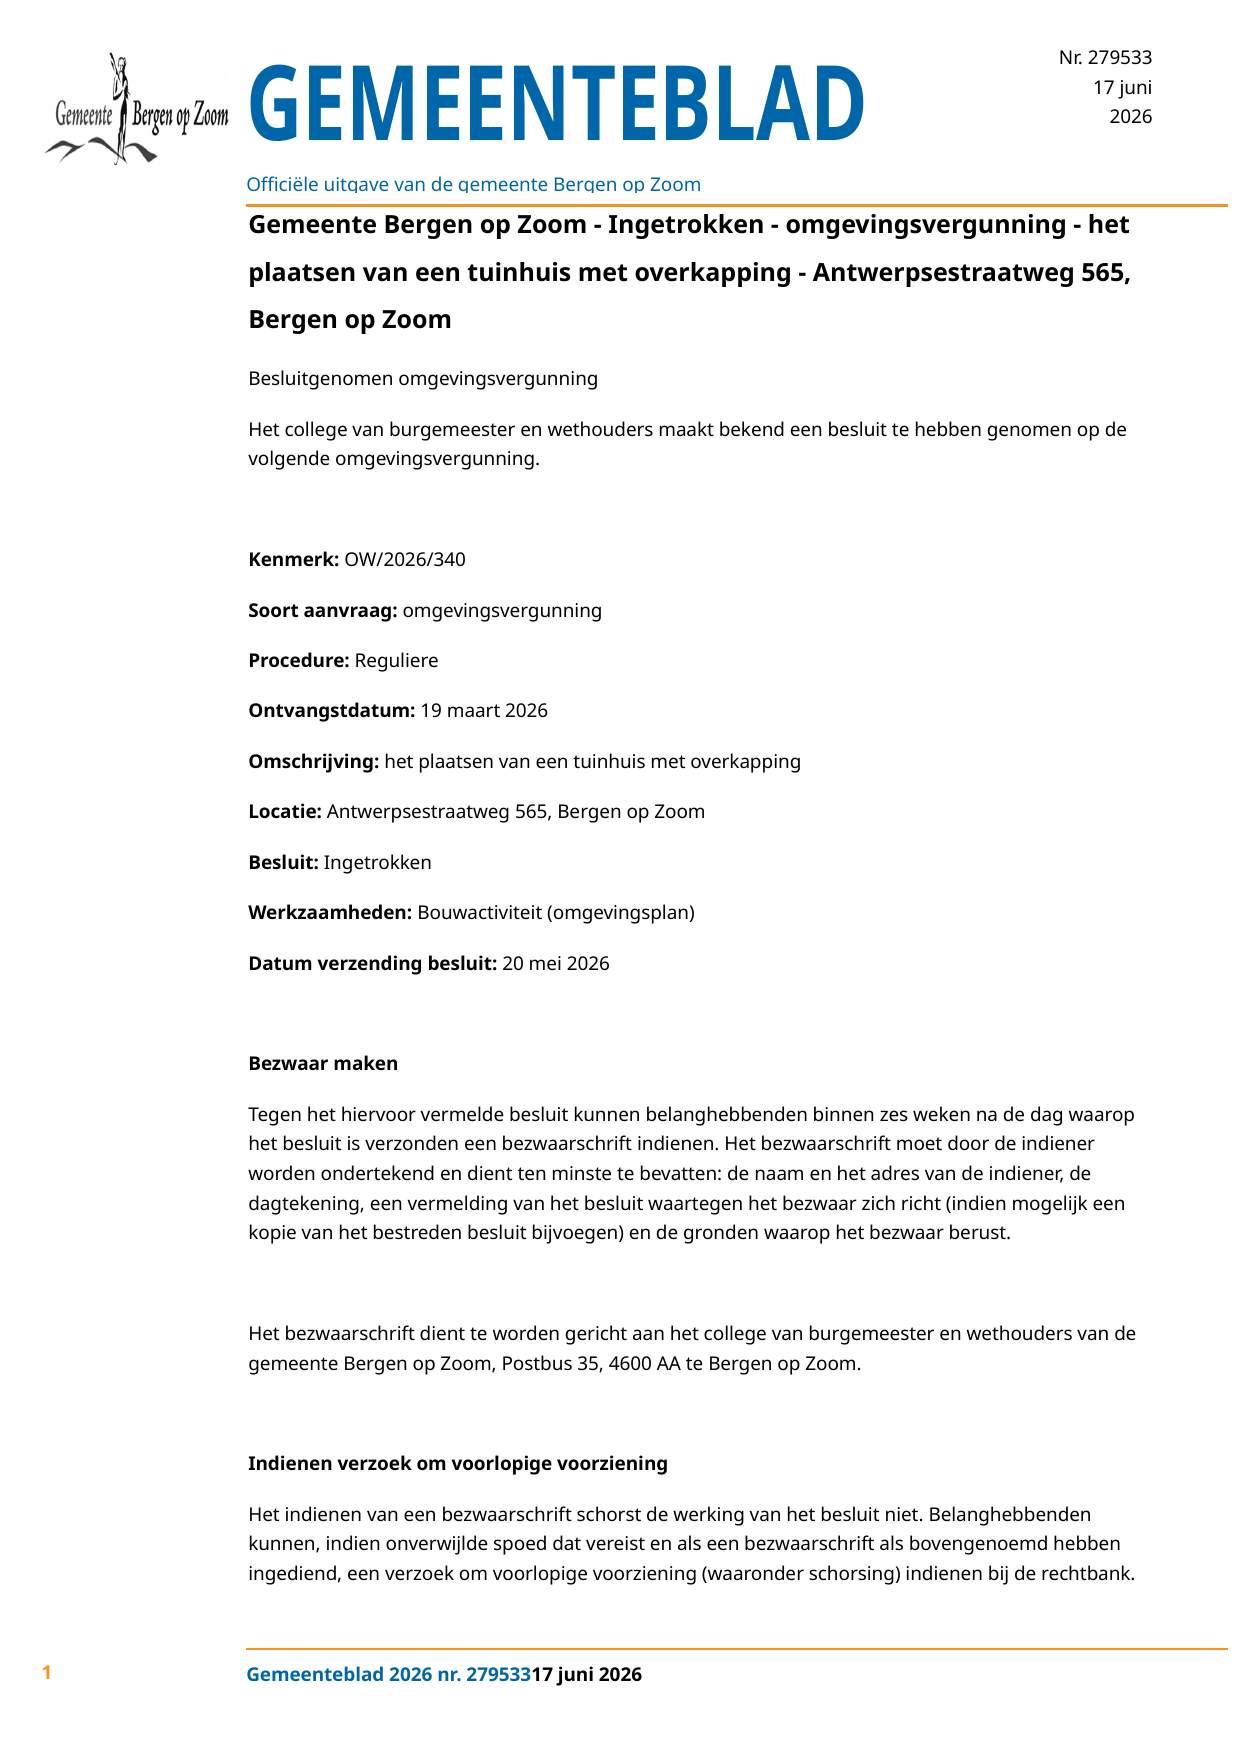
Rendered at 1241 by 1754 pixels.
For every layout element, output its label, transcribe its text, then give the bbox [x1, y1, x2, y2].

text Het college van burgemeester en wethouders maakt bekend een besluit te hebben genomen op de volgende omgevingsvergunning. [248, 416, 1152, 471]
text Het indienen van een bezwaarschrift schorst de werking van het besluit niet. Belanghebbenden kunnen, indien onverwijlde spoed dat vereist en als een bezwaarschrift als bovengenoemd hebben ingediend, een verzoek om voorlopige voorziening (waaronder schorsing) indienen bij de rechtbank. [248, 1501, 1152, 1586]
text Tegen het hiervoor vermelde besluit kunnen belanghebbenden binnen zes weken na de dag waarop het besluit is verzonden een bezwaarschrift indienen. Het bezwaarschrift moet door de indiener worden ondertekend en dient ten minste te bevatten: de naam en het adres van de indiener, de dagtekening, een vermelding van het besluit waartegen het bezwaar zich richt (indien mogelijk een kopie van het bestreden besluit bijvoegen) en de gronden waarop het bezwaar berust. [248, 1101, 1152, 1245]
text Soort aanvraag: omgevingsvergunning [248, 597, 1152, 622]
text Bezwaar maken [248, 1051, 1152, 1076]
text Het bezwaarschrift dient te worden gericht aan het college van burgemeester en wethouders van de gemeente Bergen op Zoom, Postbus 35, 4600 AA te Bergen op Zoom. [248, 1320, 1152, 1375]
text Omschrijving: het plaatsen van een tuinhuis met overkapping [248, 748, 1152, 774]
text Locatie: Antwerpsestraatweg 565, Bergen op Zoom [248, 798, 1152, 824]
text Procedure: Reguliere [248, 647, 1152, 673]
text Gemeente Bergen op Zoom - Ingetrokken - omgevingsvergunning - het plaatsen van een tuinhuis met overkapping - Antwerpsestraatweg 565, Bergen op Zoom [248, 207, 1152, 336]
text Datum verzending besluit: 20 mei 2026 [248, 950, 1152, 975]
picture [41, 47, 231, 172]
text Werkzaamheden: Bouwactiviteit (omgevingsplan) [248, 899, 1152, 925]
text Kenmerk: OW/2026/340 [248, 546, 1152, 572]
text Besluitgenomen omgevingsvergunning [248, 366, 1152, 391]
text Ontvangstdatum: 19 maart 2026 [248, 698, 1152, 723]
text Indienen verzoek om voorlopige voorziening [248, 1451, 1152, 1476]
text Besluit: Ingetrokken [248, 849, 1152, 874]
